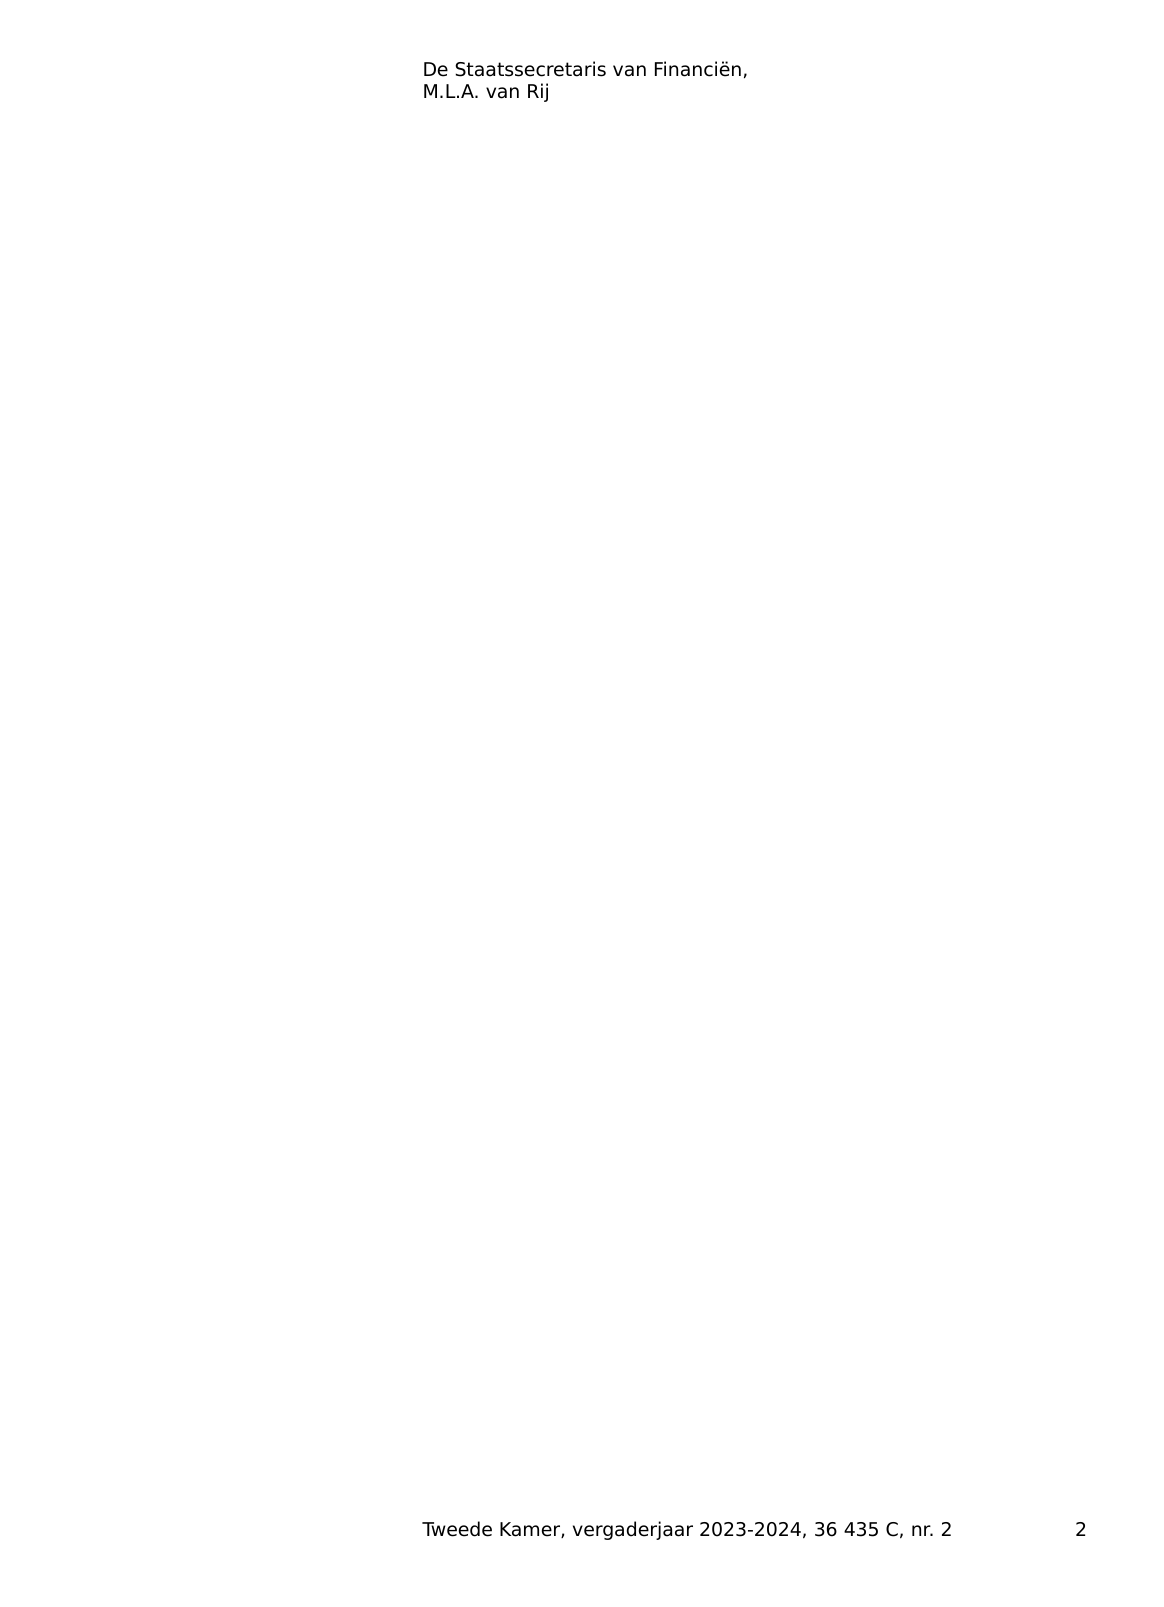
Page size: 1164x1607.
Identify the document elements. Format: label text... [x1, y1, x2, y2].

text De Staatssecretaris van Financiën, M.L.A. van Rij [422, 59, 1087, 103]
